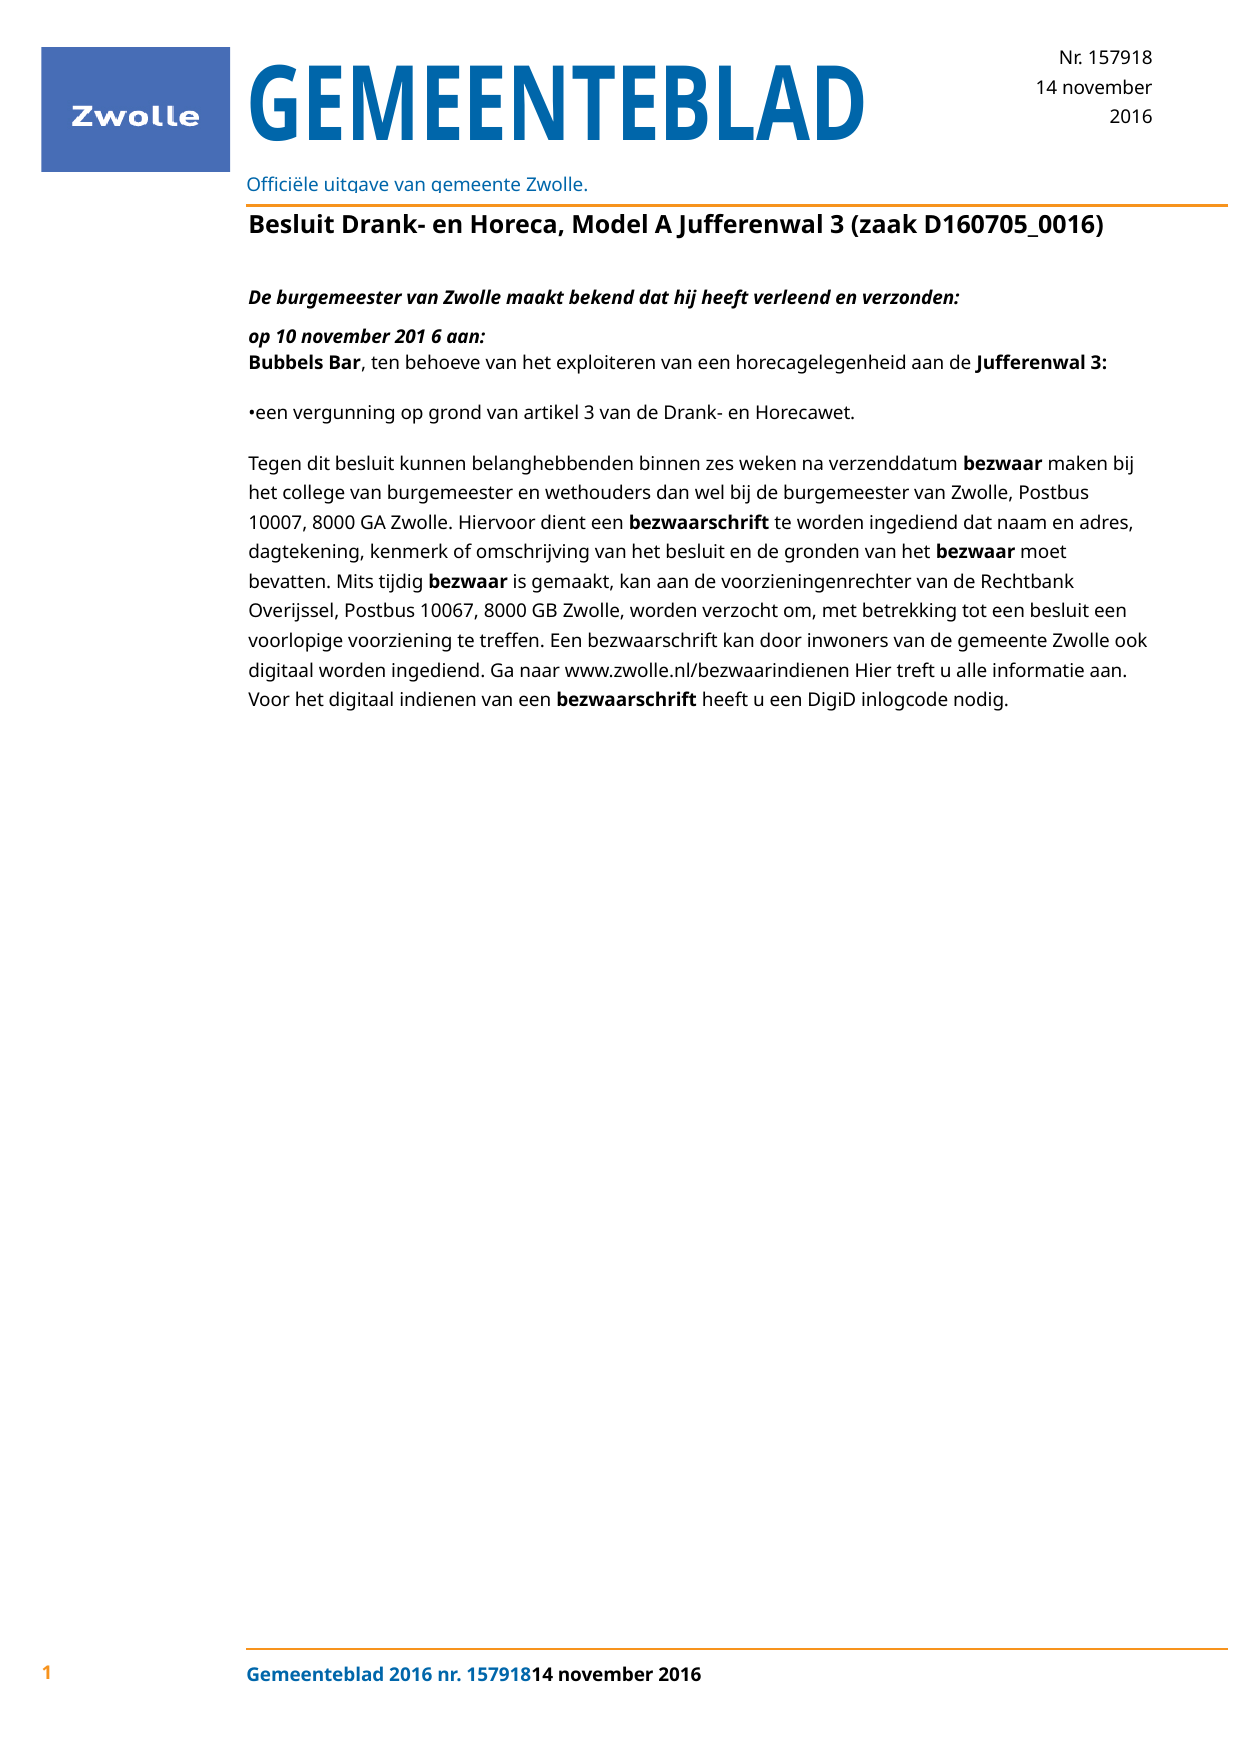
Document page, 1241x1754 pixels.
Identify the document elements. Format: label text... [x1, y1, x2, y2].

text Bubbels Bar, ten behoeve van het exploiteren van een horecagelegenheid aan de Jufferenwal 3: [248, 349, 1152, 374]
picture [41, 47, 231, 172]
text op 10 november 201 6 aan: [248, 323, 1152, 349]
text Tegen dit besluit kunnen belanghebbenden binnen zes weken na verzenddatum bezwaar maken bij het college van burgemeester en wethouders dan wel bij de burgemeester van Zwolle, Postbus 10007, 8000 GA Zwolle. Hiervoor dient een bezwaarschrift te worden ingediend dat naam en adres, dagtekening, kenmerk of omschrijving van het besluit en de gronden van het bezwaar moet bevatten. Mits tijdig bezwaar is gemaakt, kan aan de voorzieningenrechter van de Rechtbank Overijssel, Postbus 10067, 8000 GB Zwolle, worden verzocht om, met betrekking tot een besluit een voorlopige voorziening te treffen. Een bezwaarschrift kan door inwoners van de gemeente Zwolle ook digitaal worden ingediend. Ga naar www.zwolle.nl/bezwaarindienen Hier treft u alle informatie aan. Voor het digitaal indienen van een bezwaarschrift heeft u een DigiD inlogcode nodig. [248, 450, 1152, 712]
text •een vergunning op grond van artikel 3 van de Drank- en Horecawet. [248, 399, 1152, 425]
text Besluit Drank- en Horeca, Model A Jufferenwal 3 (zaak D160705_0016) [248, 207, 1152, 241]
text De burgemeester van Zwolle maakt bekend dat hij heeft verleend en verzonden: [248, 284, 1152, 309]
